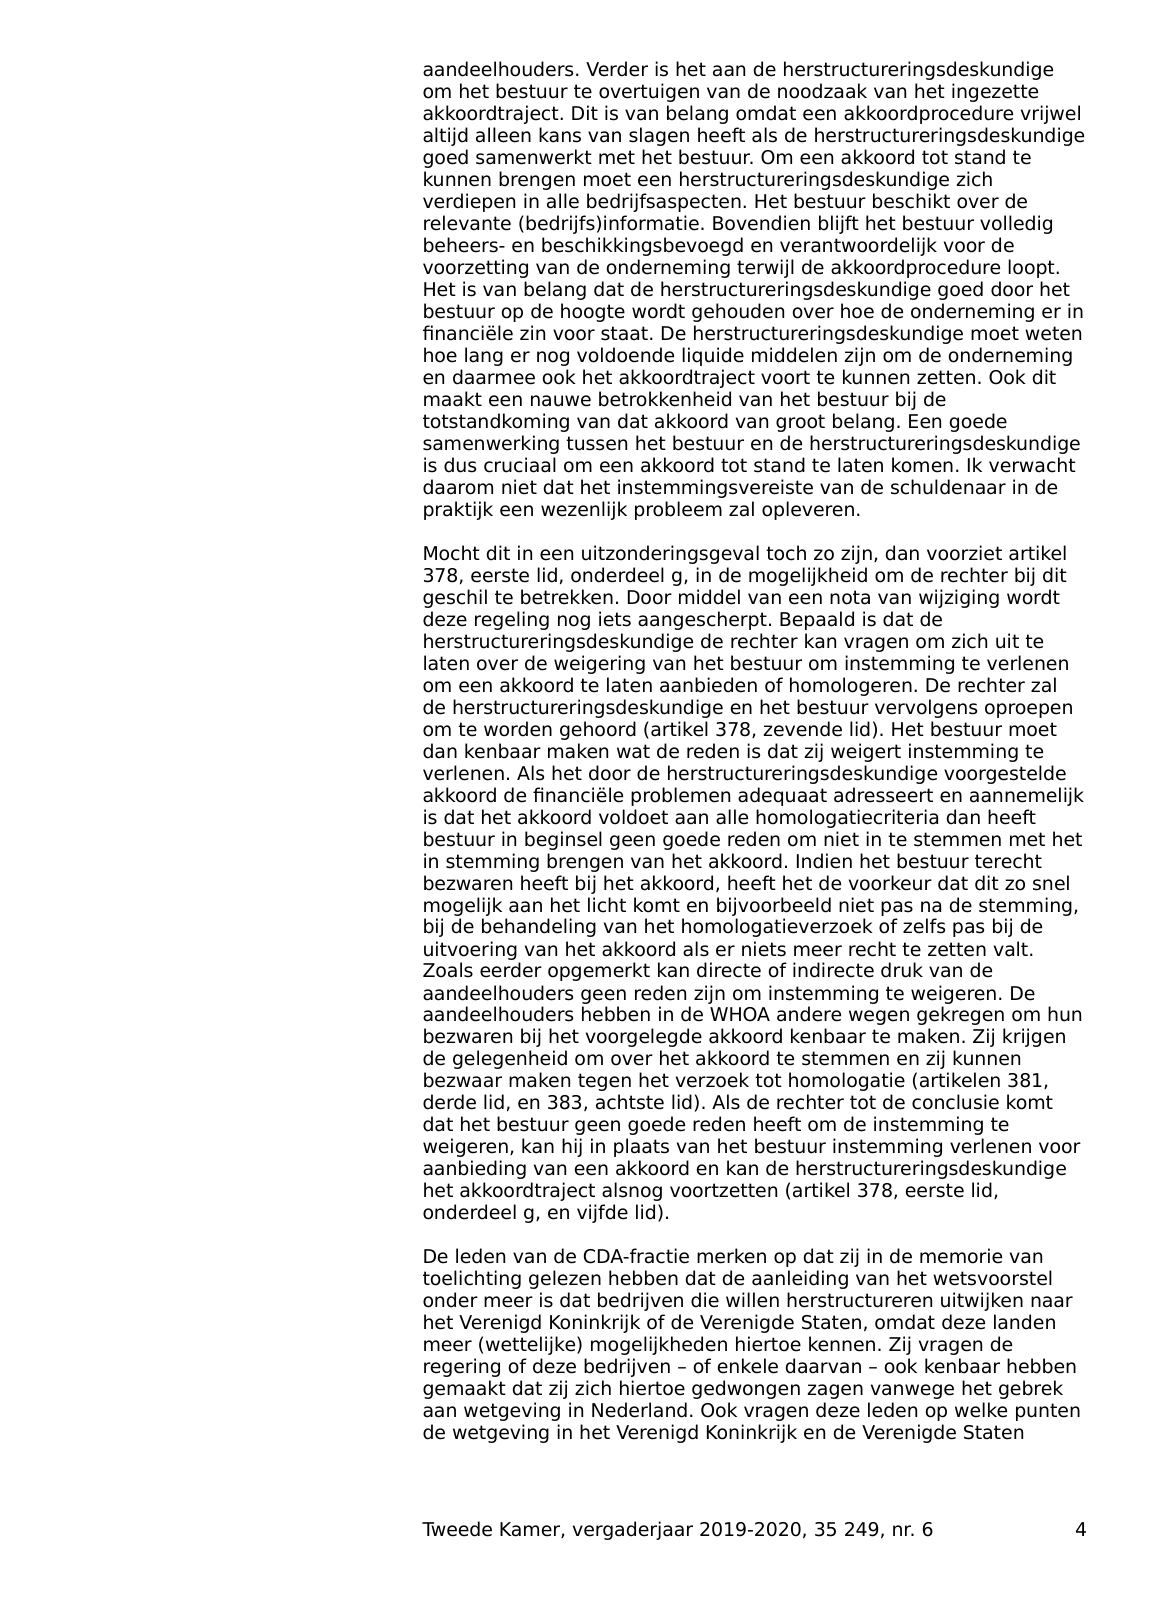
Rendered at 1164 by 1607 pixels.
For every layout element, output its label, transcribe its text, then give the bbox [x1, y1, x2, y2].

text De leden van de CDA-fractie merken op dat zij in de memorie van toelichting gelezen hebben dat de aanleiding van het wetsvoorstel onder meer is dat bedrijven die willen herstructureren uitwijken naar het Verenigd Koninkrijk of de Verenigde Staten, omdat deze landen meer (wettelijke) mogelijkheden hiertoe kennen. Zij vragen de regering of deze bedrijven – of enkele daarvan – ook kenbaar hebben gemaakt dat zij zich hiertoe gedwongen zagen vanwege het gebrek aan wetgeving in Nederland. Ook vragen deze leden op welke punten de wetgeving in het Verenigd Koninkrijk en de Verenigde Staten [422, 1246, 1087, 1444]
text aandeelhouders. Verder is het aan de herstructureringsdeskundige om het bestuur te overtuigen van de noodzaak van het ingezette akkoordtraject. Dit is van belang omdat een akkoordprocedure vrijwel altijd alleen kans van slagen heeft als de herstructureringsdeskundige goed samenwerkt met het bestuur. Om een akkoord tot stand te kunnen brengen moet een herstructureringsdeskundige zich verdiepen in alle bedrijfsaspecten. Het bestuur beschikt over de relevante (bedrijfs)informatie. Bovendien blijft het bestuur volledig beheers- en beschikkingsbevoegd en verantwoordelijk voor de voorzetting van de onderneming terwijl de akkoordprocedure loopt. Het is van belang dat de herstructureringsdeskundige goed door het bestuur op de hoogte wordt gehouden over hoe de onderneming er in financiële zin voor staat. De herstructureringsdeskundige moet weten hoe lang er nog voldoende liquide middelen zijn om de onderneming en daarmee ook het akkoordtraject voort te kunnen zetten. Ook dit maakt een nauwe betrokkenheid van het bestuur bij de totstandkoming van dat akkoord van groot belang. Een goede samenwerking tussen het bestuur en de herstructureringsdeskundige is dus cruciaal om een akkoord tot stand te laten komen. Ik verwacht daarom niet dat het instemmingsvereiste van de schuldenaar in de praktijk een wezenlijk probleem zal opleveren. [422, 59, 1087, 521]
text Mocht dit in een uitzonderingsgeval toch zo zijn, dan voorziet artikel 378, eerste lid, onderdeel g, in de mogelijkheid om de rechter bij dit geschil te betrekken. Door middel van een nota van wijziging wordt deze regeling nog iets aangescherpt. Bepaald is dat de herstructureringsdeskundige de rechter kan vragen om zich uit te laten over de weigering van het bestuur om instemming te verlenen om een akkoord te laten aanbieden of homologeren. De rechter zal de herstructureringsdeskundige en het bestuur vervolgens oproepen om te worden gehoord (artikel 378, zevende lid). Het bestuur moet dan kenbaar maken wat de reden is dat zij weigert instemming te verlenen. Als het door de herstructureringsdeskundige voorgestelde akkoord de financiële problemen adequaat adresseert en aannemelijk is dat het akkoord voldoet aan alle homologatiecriteria dan heeft bestuur in beginsel geen goede reden om niet in te stemmen met het in stemming brengen van het akkoord. Indien het bestuur terecht bezwaren heeft bij het akkoord, heeft het de voorkeur dat dit zo snel mogelijk aan het licht komt en bijvoorbeeld niet pas na de stemming, bij de behandeling van het homologatieverzoek of zelfs pas bij de uitvoering van het akkoord als er niets meer recht te zetten valt. Zoals eerder opgemerkt kan directe of indirecte druk van de aandeelhouders geen reden zijn om instemming te weigeren. De aandeelhouders hebben in de WHOA andere wegen gekregen om hun bezwaren bij het voorgelegde akkoord kenbaar te maken. Zij krijgen de gelegenheid om over het akkoord te stemmen en zij kunnen bezwaar maken tegen het verzoek tot homologatie (artikelen 381, derde lid, en 383, achtste lid). Als de rechter tot de conclusie komt dat het bestuur geen goede reden heeft om de instemming te weigeren, kan hij in plaats van het bestuur instemming verlenen voor aanbieding van een akkoord en kan de herstructureringsdeskundige het akkoordtraject alsnog voortzetten (artikel 378, eerste lid, onderdeel g, en vijfde lid). [422, 543, 1087, 1224]
